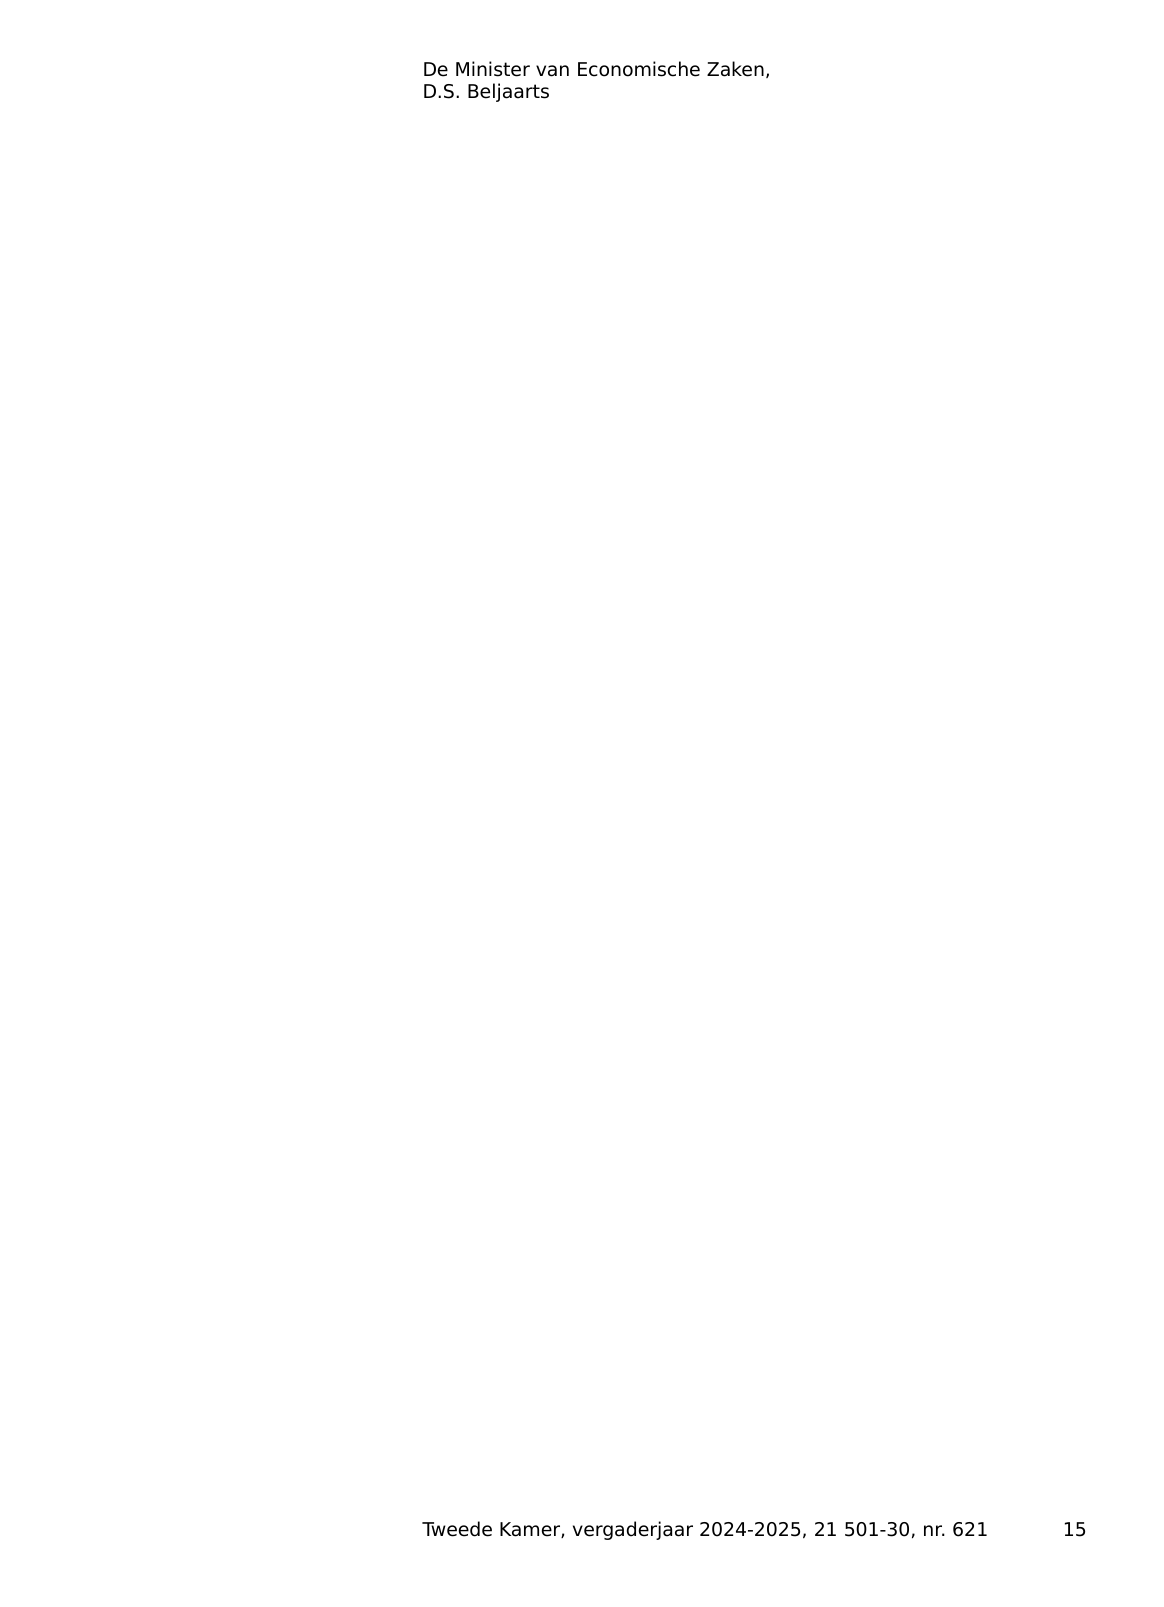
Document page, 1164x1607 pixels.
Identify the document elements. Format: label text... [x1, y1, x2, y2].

text De Minister van Economische Zaken, D.S. Beljaarts [422, 59, 1087, 103]
